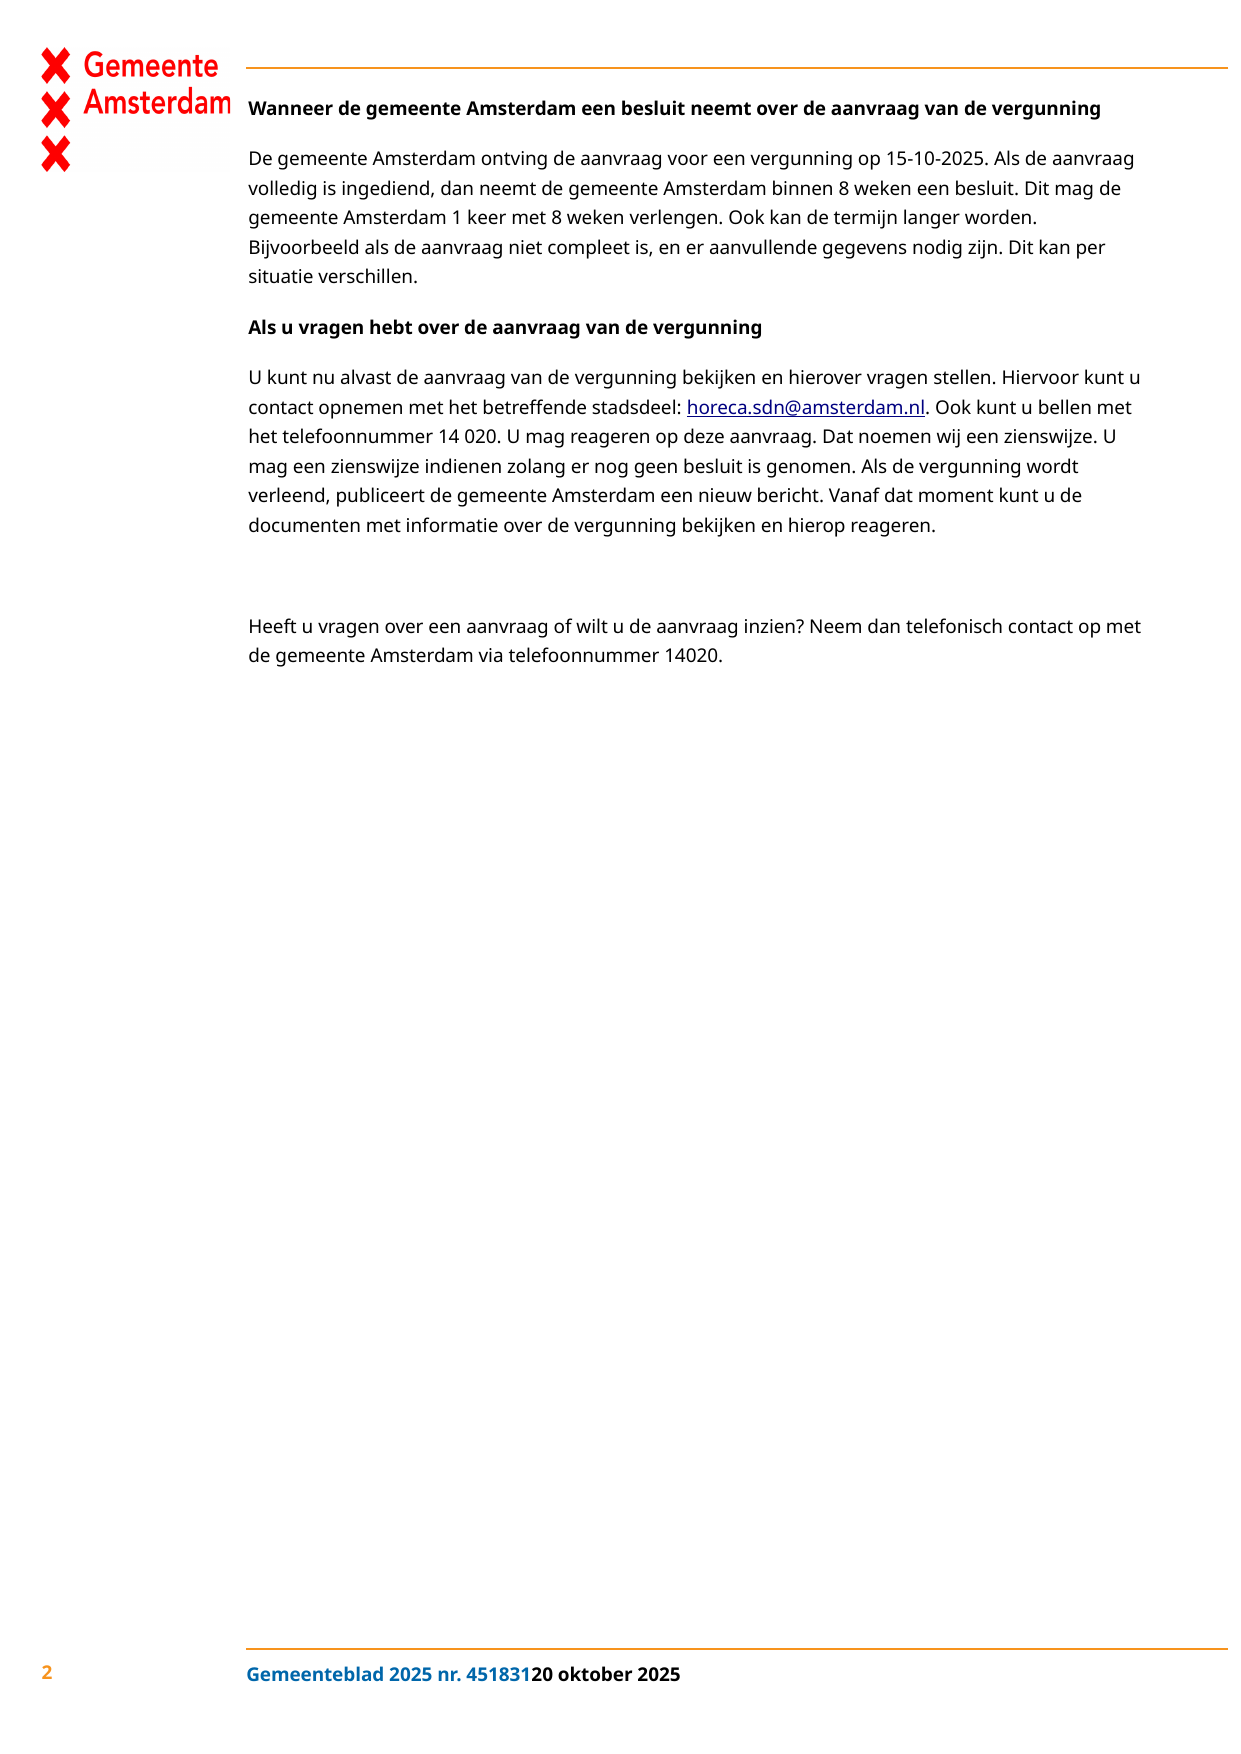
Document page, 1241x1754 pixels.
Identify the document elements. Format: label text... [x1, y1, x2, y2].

picture [41, 47, 231, 172]
text U kunt nu alvast de aanvraag van de vergunning bekijken en hierover vragen stellen. Hiervoor kunt u contact opnemen met het betreffende stadsdeel: horeca.sdn@amsterdam.nl. Ook kunt u bellen met het telefoonnummer 14 020. U mag reageren op deze aanvraag. Dat noemen wij een zienswijze. U mag een zienswijze indienen zolang er nog geen besluit is genomen. Als de vergunning wordt verleend, publiceert de gemeente Amsterdam een nieuw bericht. Vanaf dat moment kunt u de documenten met informatie over de vergunning bekijken en hierop reageren. [248, 364, 1152, 538]
text De gemeente Amsterdam ontving de aanvraag voor een vergunning op 15-10-2025. Als de aanvraag volledig is ingediend, dan neemt de gemeente Amsterdam binnen 8 weken een besluit. Dit mag de gemeente Amsterdam 1 keer met 8 weken verlengen. Ook kan de termijn langer worden. Bijvoorbeeld als de aanvraag niet compleet is, en er aanvullende gegevens nodig zijn. Dit kan per situatie verschillen. [248, 145, 1152, 289]
text Als u vragen hebt over de aanvraag van de vergunning [248, 314, 1152, 340]
text Wanneer de gemeente Amsterdam een besluit neemt over de aanvraag van de vergunning [248, 95, 1152, 121]
text Heeft u vragen over een aanvraag of wilt u de aanvraag inzien? Neem dan telefonisch contact op met de gemeente Amsterdam via telefoonnummer 14020. [248, 613, 1152, 668]
